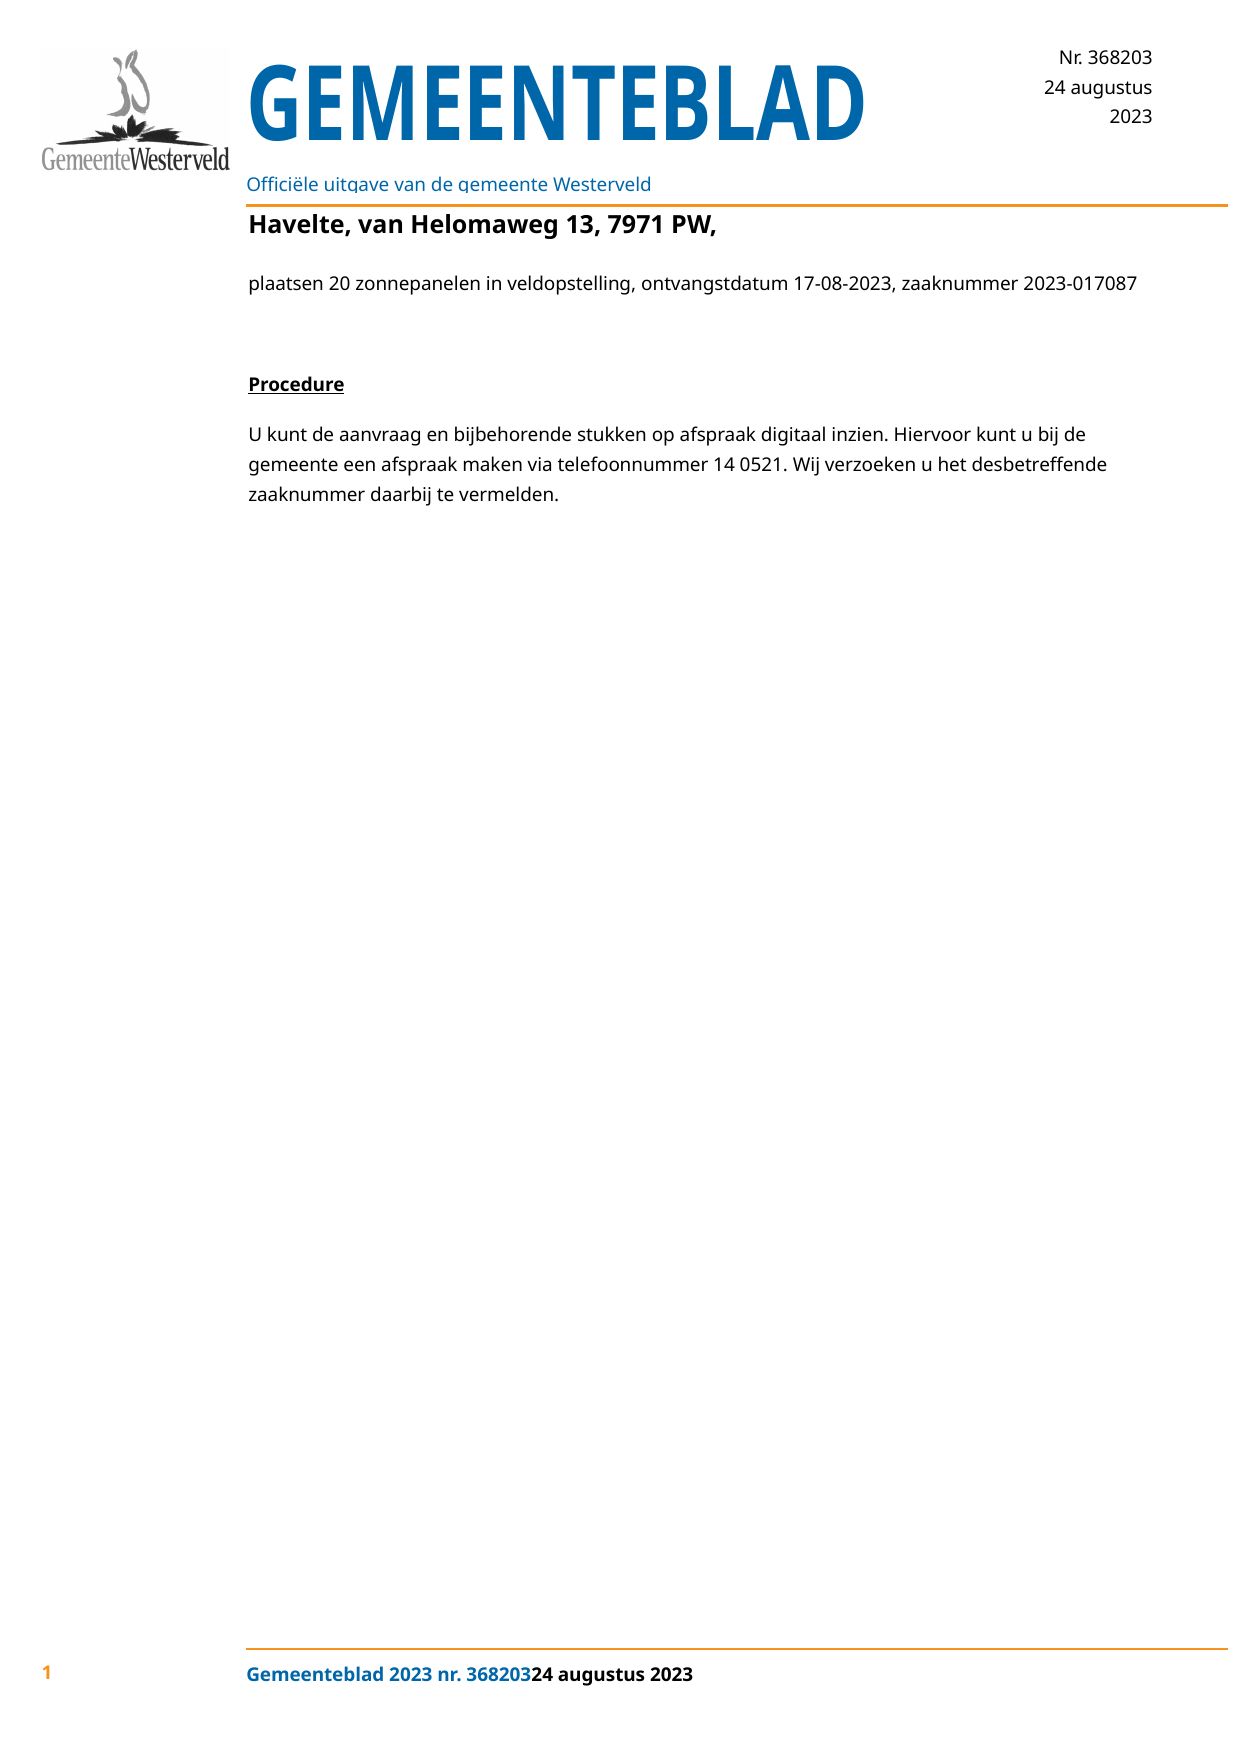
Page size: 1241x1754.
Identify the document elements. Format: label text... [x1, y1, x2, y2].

text U kunt de aanvraag en bijbehorende stukken op afspraak digitaal inzien. Hiervoor kunt u bij de gemeente een afspraak maken via telefoonnummer 14 0521. Wij verzoeken u het desbetreffende zaaknummer daarbij te vermelden. [248, 422, 1152, 506]
picture [41, 47, 231, 172]
text plaatsen 20 zonnepanelen in veldopstelling, ontvangstdatum 17-08-2023, zaaknummer 2023-017087 [248, 270, 1152, 296]
text Havelte, van Helomaweg 13, 7971 PW, [248, 207, 1152, 241]
text Procedure [248, 371, 1152, 397]
